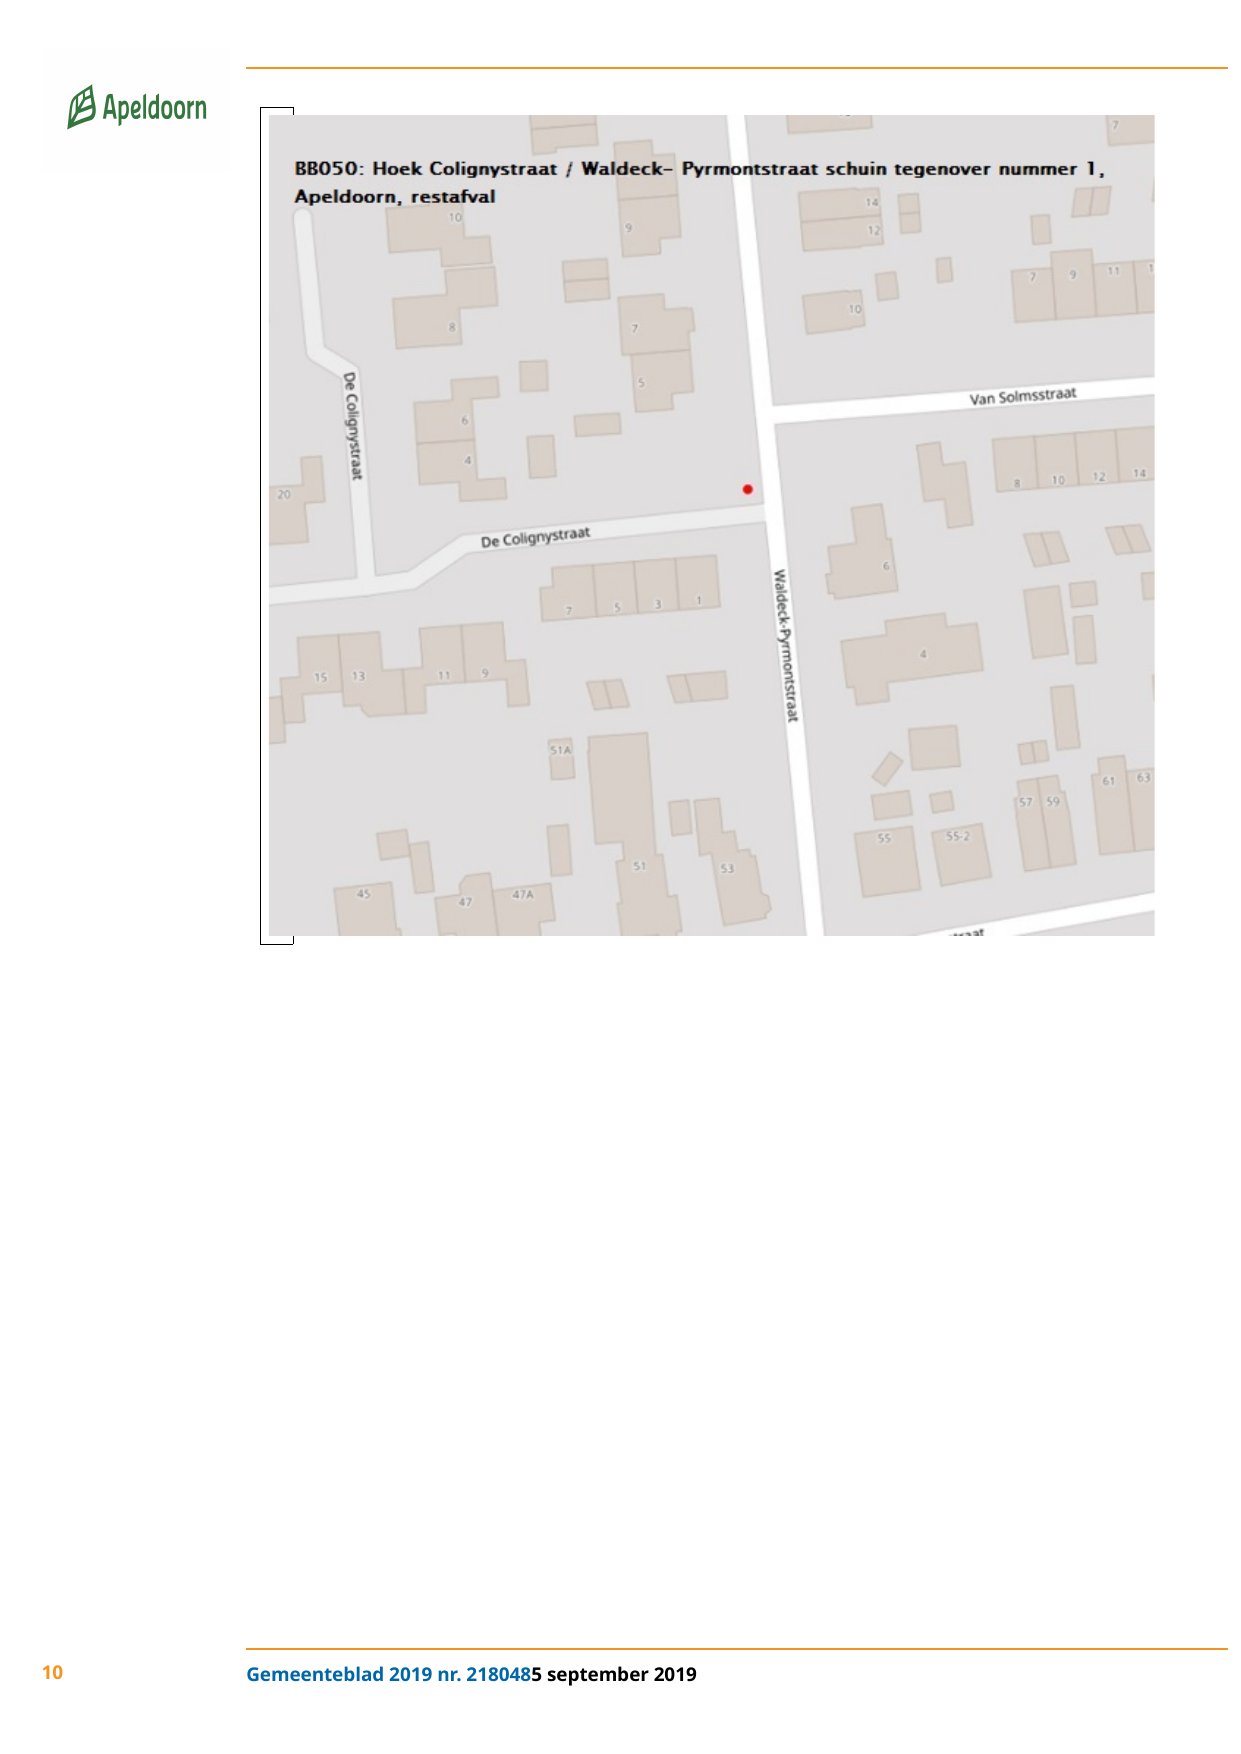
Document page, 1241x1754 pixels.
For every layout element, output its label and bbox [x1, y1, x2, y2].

picture [41, 47, 231, 172]
picture [268, 115, 1155, 936]
